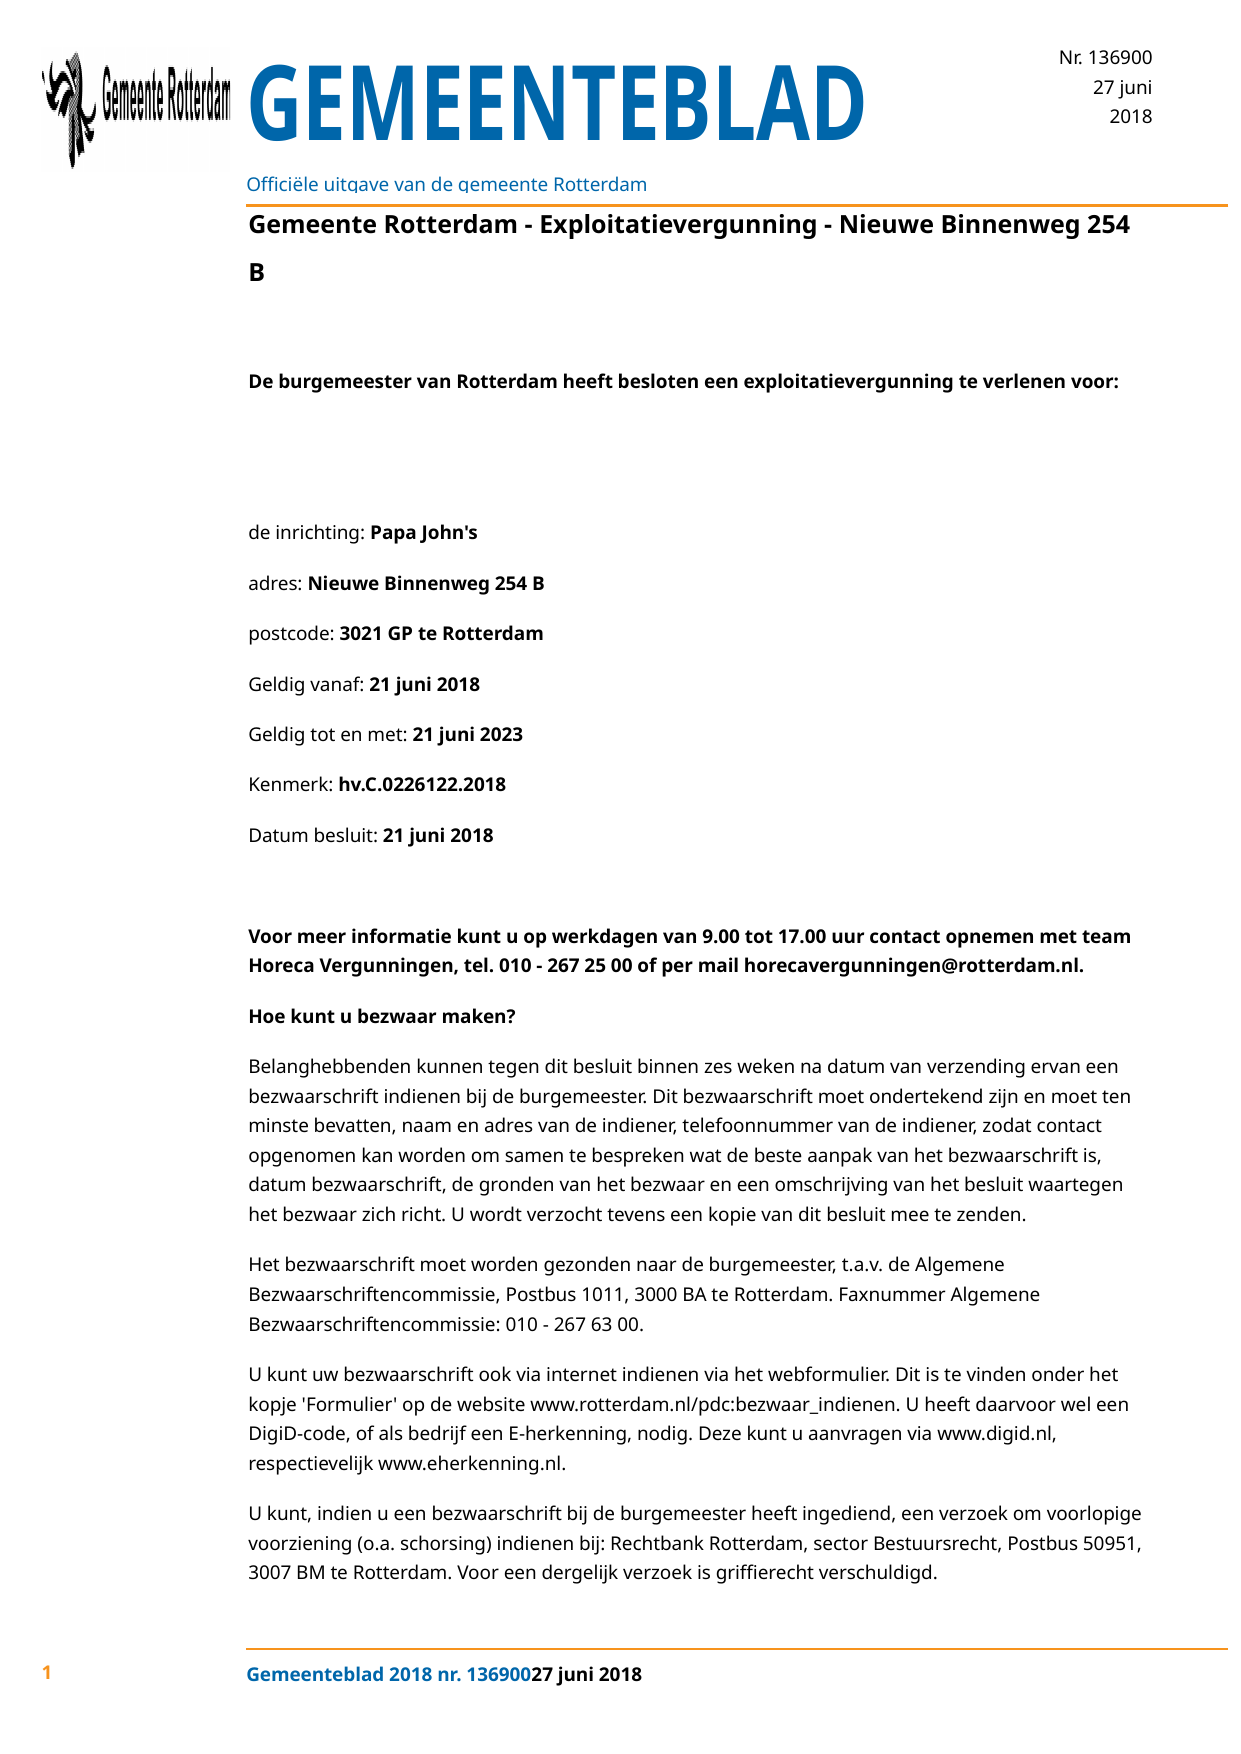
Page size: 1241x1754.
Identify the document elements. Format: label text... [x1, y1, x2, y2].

text Het bezwaarschrift moet worden gezonden naar de burgemeester, t.a.v. de Algemene Bezwaarschriftencommissie, Postbus 1011, 3000 BA te Rotterdam. Faxnummer Algemene Bezwaarschriftencommissie: 010 - 267 63 00. [248, 1252, 1152, 1337]
text Geldig tot en met: 21 juni 2023 [248, 721, 1152, 747]
text U kunt uw bezwaarschrift ook via internet indienen via het webformulier. Dit is te vinden onder het kopje 'Formulier' op de website www.rotterdam.nl/pdc:bezwaar_indienen. U heeft daarvoor wel een DigiD-code, of als bedrijf een E-herkenning, nodig. Deze kunt u aanvragen via www.digid.nl, respectievelijk www.eherkenning.nl. [248, 1361, 1152, 1476]
text Hoe kunt u bezwaar maken? [248, 1003, 1152, 1029]
picture [41, 47, 231, 172]
text Gemeente Rotterdam - Exploitatievergunning - Nieuwe Binnenweg 254 B [248, 207, 1152, 288]
text Voor meer informatie kunt u op werkdagen van 9.00 tot 17.00 uur contact opnemen met team Horeca Vergunningen, tel. 010 - 267 25 00 of per mail horecavergunningen@rotterdam.nl. [248, 923, 1152, 978]
text Belanghebbenden kunnen tegen dit besluit binnen zes weken na datum van verzending ervan een bezwaarschrift indienen bij de burgemeester. Dit bezwaarschrift moet ondertekend zijn en moet ten minste bevatten, naam en adres van de indiener, telefoonnummer van de indiener, zodat contact opgenomen kan worden om samen te bespreken wat de beste aanpak van het bezwaarschrift is, datum bezwaarschrift, de gronden van het bezwaar en een omschrijving van het besluit waartegen het bezwaar zich richt. U wordt verzocht tevens een kopie van dit besluit mee te zenden. [248, 1053, 1152, 1227]
text de inrichting: Papa John's [248, 519, 1152, 545]
text Kenmerk: hv.C.0226122.2018 [248, 772, 1152, 797]
text adres: Nieuwe Binnenweg 254 B [248, 570, 1152, 596]
text U kunt, indien u een bezwaarschrift bij de burgemeester heeft ingediend, een verzoek om voorlopige voorziening (o.a. schorsing) indienen bij: Rechtbank Rotterdam, sector Bestuursrecht, Postbus 50951, 3007 BM te Rotterdam. Voor een dergelijk verzoek is griffierecht verschuldigd. [248, 1500, 1152, 1585]
text Geldig vanaf: 21 juni 2018 [248, 671, 1152, 697]
text Datum besluit: 21 juni 2018 [248, 822, 1152, 848]
text De burgemeester van Rotterdam heeft besloten een exploitatievergunning te verlenen voor: [248, 368, 1152, 394]
text postcode: 3021 GP te Rotterdam [248, 620, 1152, 646]
